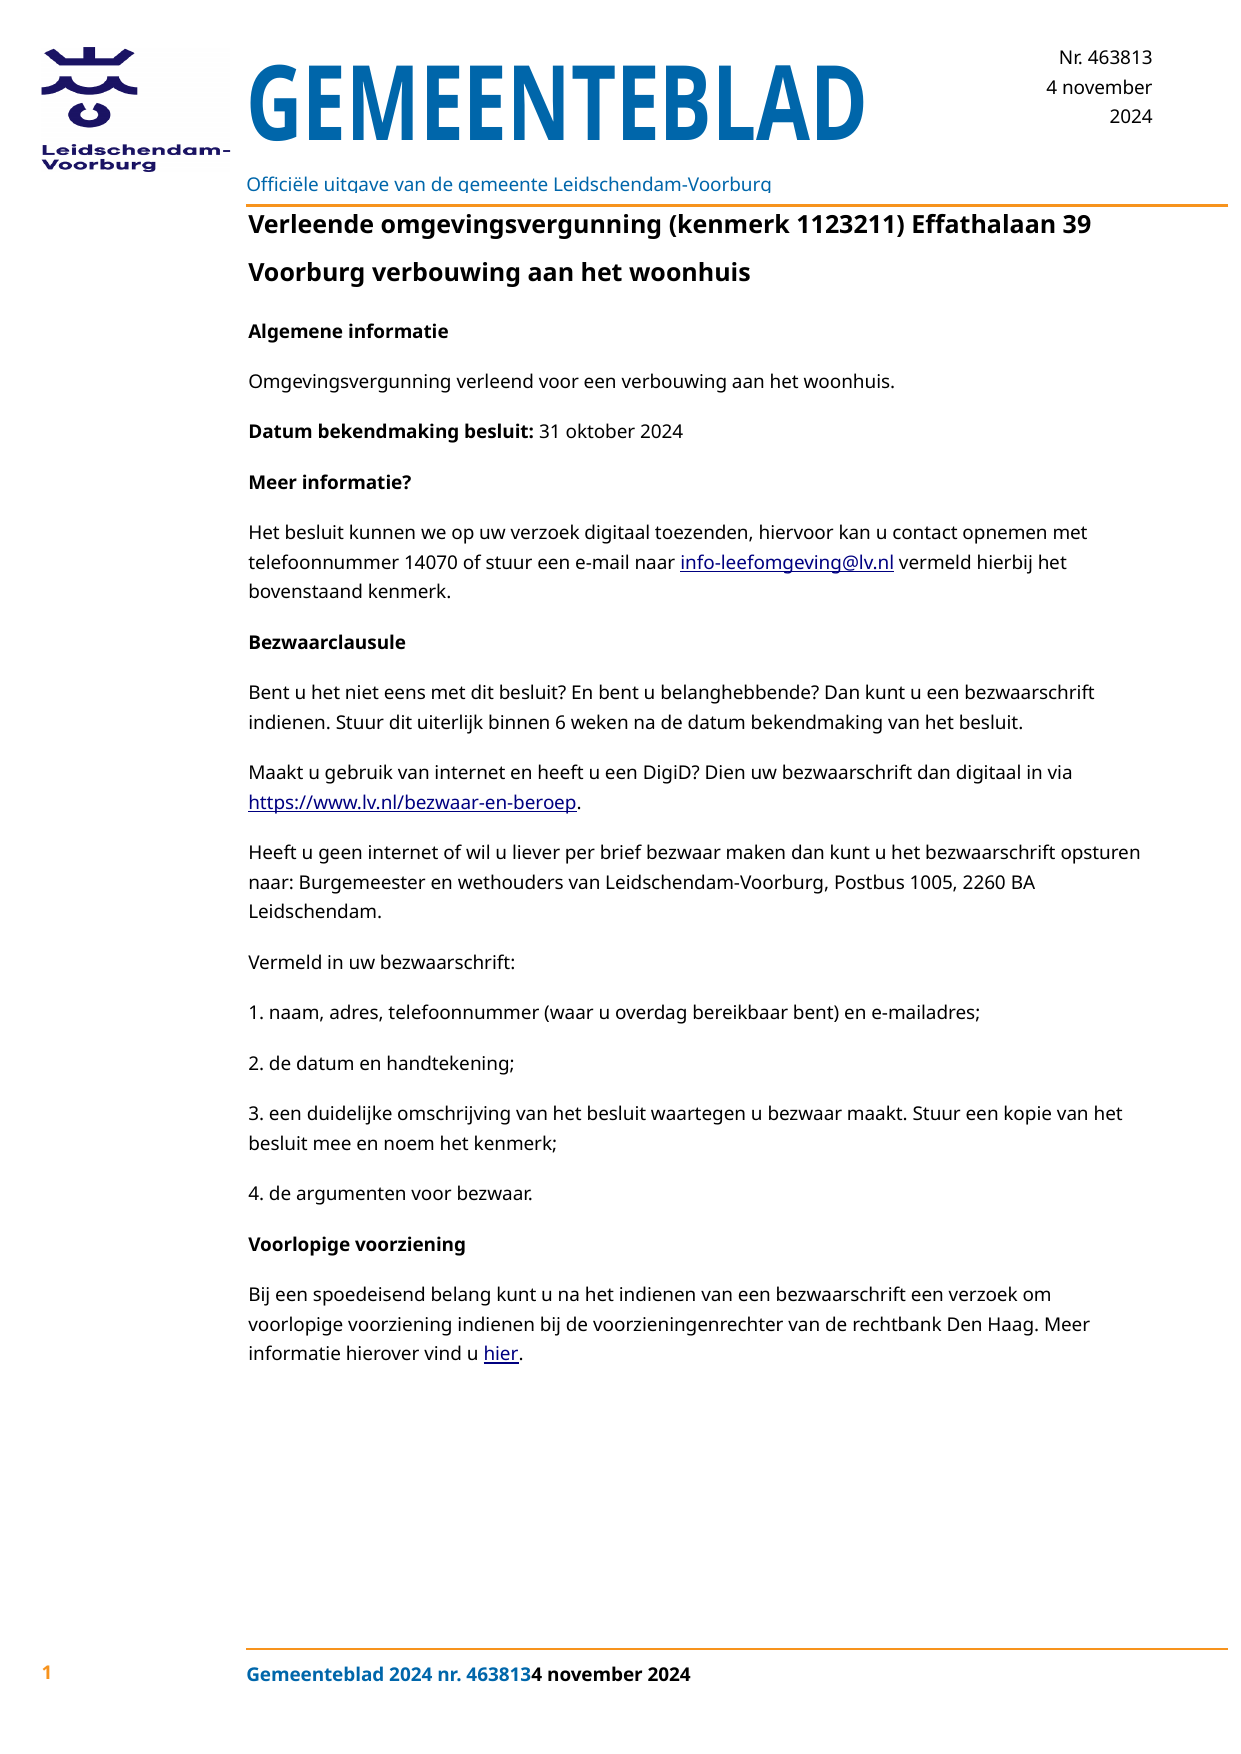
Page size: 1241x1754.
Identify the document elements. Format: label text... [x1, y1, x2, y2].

text 1. naam, adres, telefoonnummer (waar u overdag bereikbaar bent) en e-mailadres; [248, 999, 1152, 1025]
picture [41, 47, 231, 172]
text Bent u het niet eens met dit besluit? En bent u belanghebbende? Dan kunt u een bezwaarschrift indienen. Stuur dit uiterlijk binnen 6 weken na de datum bekendmaking van het besluit. [248, 679, 1152, 735]
text Het besluit kunnen we op uw verzoek digitaal toezenden, hiervoor kan u contact opnemen met telefoonnummer 14070 of stuur een e-mail naar info-leefomgeving@lv.nl vermeld hierbij het bovenstaand kenmerk. [248, 519, 1152, 604]
text Maakt u gebruik van internet en heeft u een DigiD? Dien uw bezwaarschrift dan digitaal in via https://www.lv.nl/bezwaar-en-beroep. [248, 759, 1152, 815]
text Algemene informatie [248, 318, 1152, 344]
text 4. de argumenten voor bezwaar. [248, 1180, 1152, 1206]
text Heeft u geen internet of wil u liever per brief bezwaar maken dan kunt u het bezwaarschrift opsturen naar: Burgemeester en wethouders van Leidschendam-Voorburg, Postbus 1005, 2260 BA Leidschendam. [248, 839, 1152, 924]
text Omgevingsvergunning verleend voor een verbouwing aan het woonhuis. [248, 368, 1152, 394]
text Voorlopige voorziening [248, 1231, 1152, 1257]
text Vermeld in uw bezwaarschrift: [248, 949, 1152, 975]
text Bij een spoedeisend belang kunt u na het indienen van een bezwaarschrift een verzoek om voorlopige voorziening indienen bij de voorzieningenrechter van de rechtbank Den Haag. Meer informatie hierover vind u hier. [248, 1281, 1152, 1366]
text Bezwaarclausule [248, 629, 1152, 655]
text Datum bekendmaking besluit: 31 oktober 2024 [248, 419, 1152, 444]
text 3. een duidelijke omschrijving van het besluit waartegen u bezwaar maakt. Stuur een kopie van het besluit mee en noem het kenmerk; [248, 1100, 1152, 1156]
text 2. de datum en handtekening; [248, 1050, 1152, 1076]
text Verleende omgevingsvergunning (kenmerk 1123211) Effathalaan 39 Voorburg verbouwing aan het woonhuis [248, 207, 1152, 288]
text Meer informatie? [248, 469, 1152, 495]
